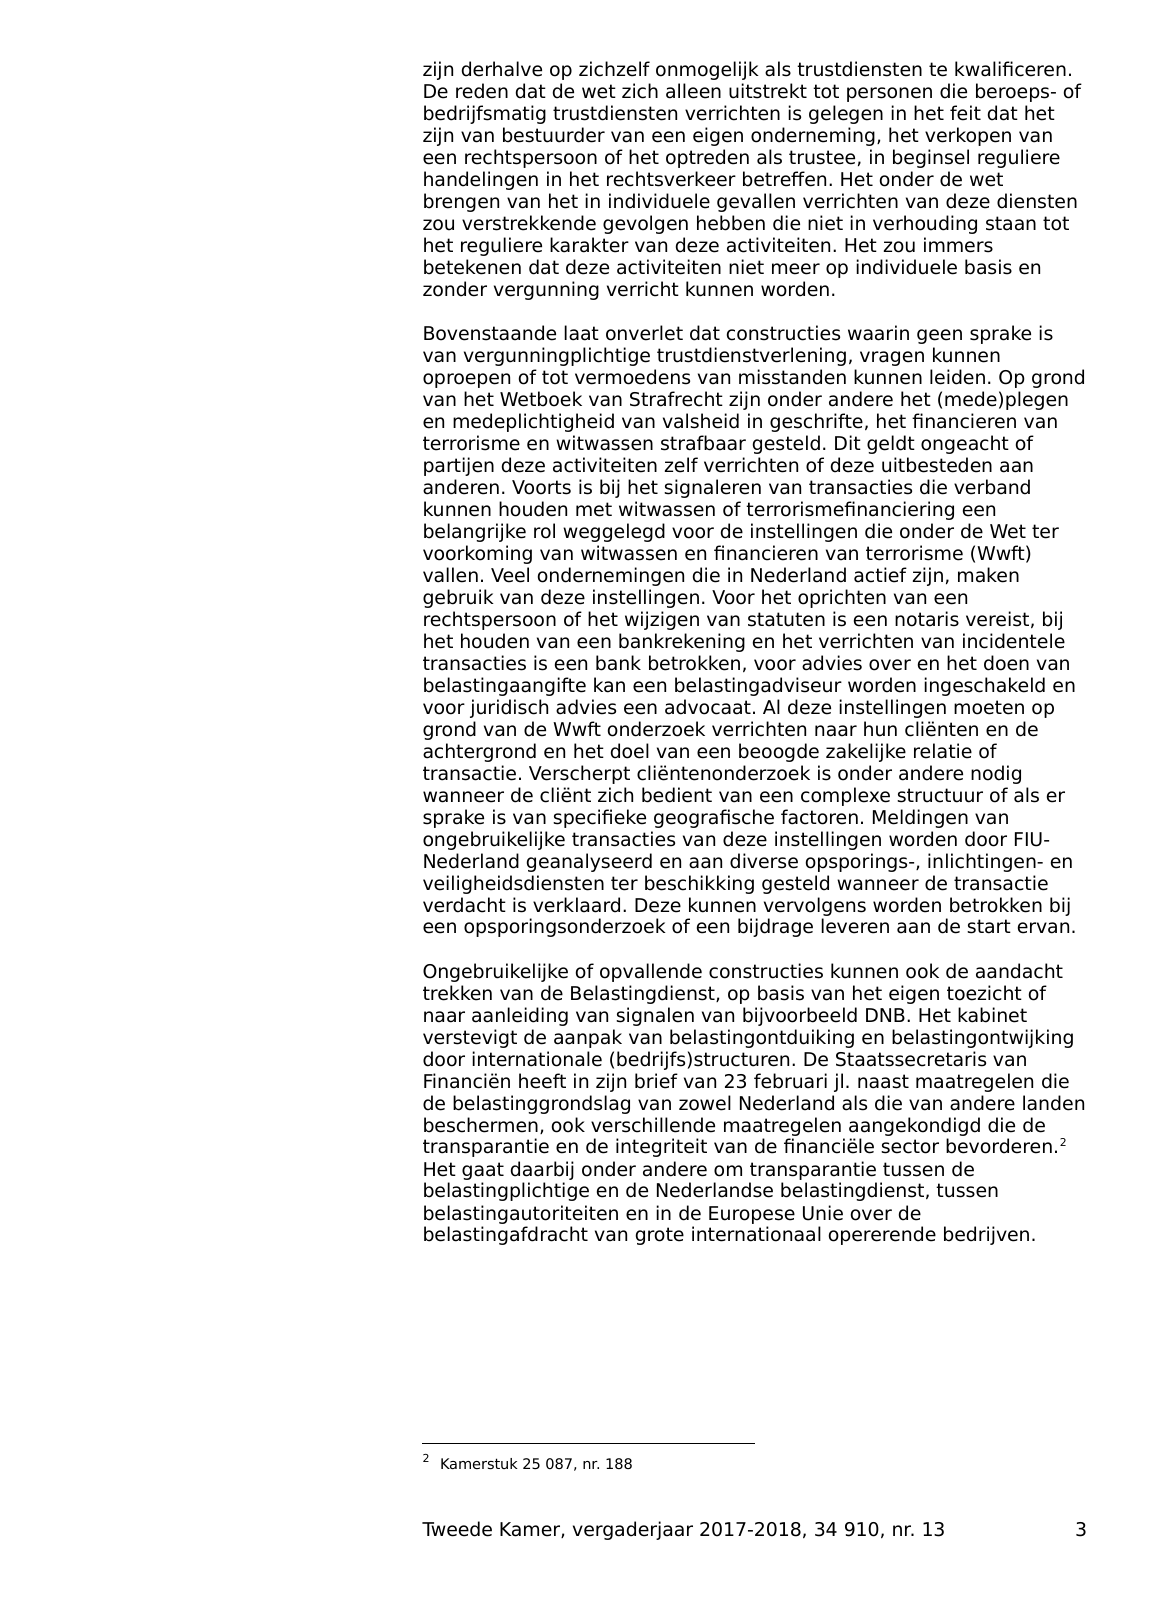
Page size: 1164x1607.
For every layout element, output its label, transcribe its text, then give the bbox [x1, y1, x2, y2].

text Ongebruikelijke of opvallende constructies kunnen ook de aandacht trekken van de Belastingdienst, op basis van het eigen toezicht of naar aanleiding van signalen van bijvoorbeeld DNB. Het kabinet verstevigt de aanpak van belastingontduiking en belastingontwijking door internationale (bedrijfs)structuren. De Staatssecretaris van Financiën heeft in zijn brief van 23 februari jl. naast maatregelen die de belastinggrondslag van zowel Nederland als die van andere landen beschermen, ook verschillende maatregelen aangekondigd die de transparantie en de integriteit van de financiële sector bevorderen. Het gaat daarbij onder andere om transparantie tussen de belastingplichtige en de Nederlandse belastingdienst, tussen belastingautoriteiten en in de Europese Unie over de belastingafdracht van grote internationaal opererende bedrijven. [422, 961, 1087, 1246]
text Kamerstuk 25 087, nr. 188 [422, 1452, 1087, 1474]
text zijn derhalve op zichzelf onmogelijk als trustdiensten te kwalificeren. De reden dat de wet zich alleen uitstrekt tot personen die beroeps- of bedrijfsmatig trustdiensten verrichten is gelegen in het feit dat het zijn van bestuurder van een eigen onderneming, het verkopen van een rechtspersoon of het optreden als trustee, in beginsel reguliere handelingen in het rechtsverkeer betreffen. Het onder de wet brengen van het in individuele gevallen verrichten van deze diensten zou verstrekkende gevolgen hebben die niet in verhouding staan tot het reguliere karakter van deze activiteiten. Het zou immers betekenen dat deze activiteiten niet meer op individuele basis en zonder vergunning verricht kunnen worden. [422, 59, 1087, 301]
text Bovenstaande laat onverlet dat constructies waarin geen sprake is van vergunningplichtige trustdienstverlening, vragen kunnen oproepen of tot vermoedens van misstanden kunnen leiden. Op grond van het Wetboek van Strafrecht zijn onder andere het (mede)plegen en medeplichtigheid van valsheid in geschrifte, het financieren van terrorisme en witwassen strafbaar gesteld. Dit geldt ongeacht of partijen deze activiteiten zelf verrichten of deze uitbesteden aan anderen. Voorts is bij het signaleren van transacties die verband kunnen houden met witwassen of terrorismefinanciering een belangrijke rol weggelegd voor de instellingen die onder de Wet ter voorkoming van witwassen en financieren van terrorisme (Wwft) vallen. Veel ondernemingen die in Nederland actief zijn, maken gebruik van deze instellingen. Voor het oprichten van een rechtspersoon of het wijzigen van statuten is een notaris vereist, bij het houden van een bankrekening en het verrichten van incidentele transacties is een bank betrokken, voor advies over en het doen van belastingaangifte kan een belastingadviseur worden ingeschakeld en voor juridisch advies een advocaat. Al deze instellingen moeten op grond van de Wwft onderzoek verrichten naar hun cliënten en de achtergrond en het doel van een beoogde zakelijke relatie of transactie. Verscherpt cliëntenonderzoek is onder andere nodig wanneer de cliënt zich bedient van een complexe structuur of als er sprake is van specifieke geografische factoren. Meldingen van ongebruikelijke transacties van deze instellingen worden door FIU-Nederland geanalyseerd en aan diverse opsporings-, inlichtingen- en veiligheidsdiensten ter beschikking gesteld wanneer de transactie verdacht is verklaard. Deze kunnen vervolgens worden betrokken bij een opsporingsonderzoek of een bijdrage leveren aan de start ervan. [422, 323, 1087, 938]
